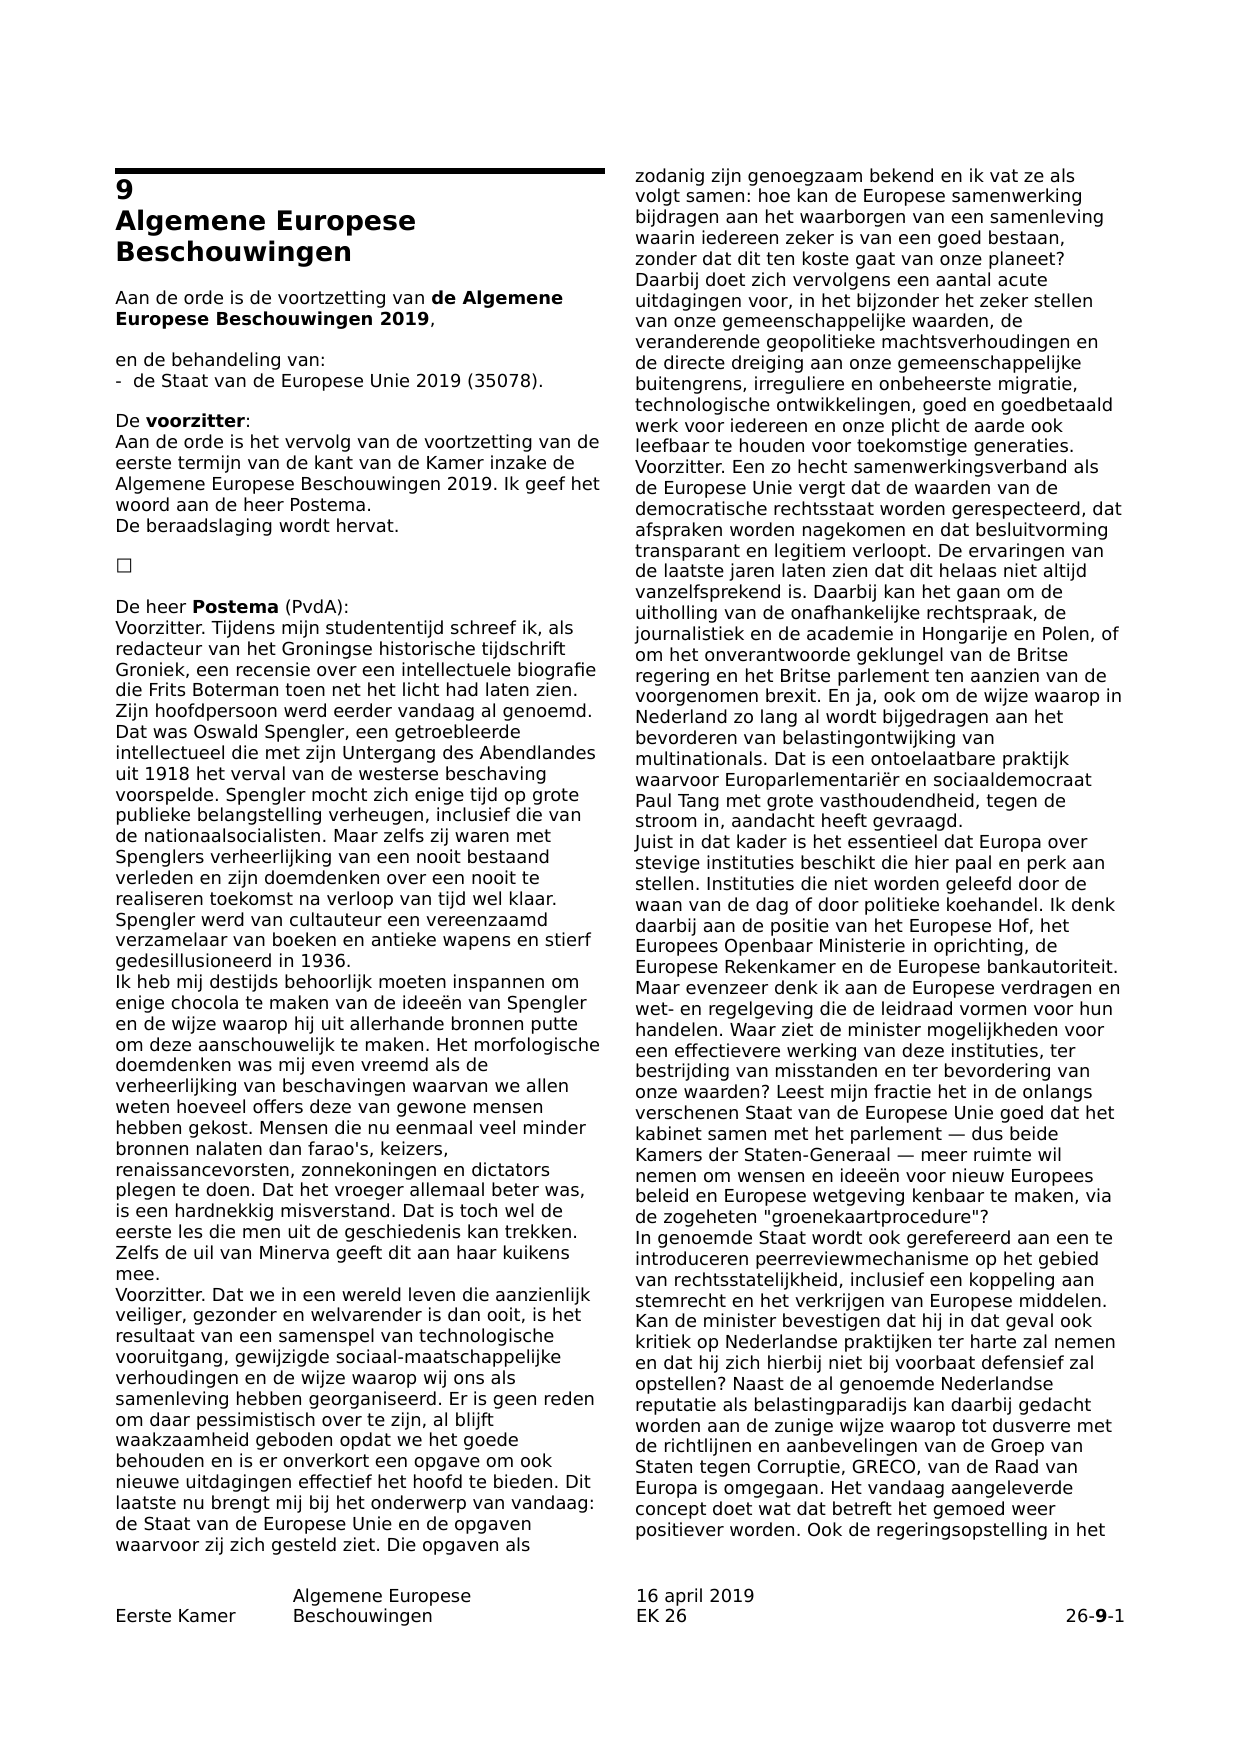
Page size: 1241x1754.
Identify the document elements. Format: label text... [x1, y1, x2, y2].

text De voorzitter: [115, 411, 605, 432]
text Voorzitter. Tijdens mijn studententijd schreef ik, als redacteur van het Groningse historische tijdschrift Groniek, een recensie over een intellectuele biografie die Frits Boterman toen net het licht had laten zien. Zijn hoofdpersoon werd eerder vandaag al genoemd. Dat was Oswald Spengler, een getroebleerde intellectueel die met zijn Untergang des Abendlandes uit 1918 het verval van de westerse beschaving voorspelde. Spengler mocht zich enige tijd op grote publieke belangstelling verheugen, inclusief die van de nationaalsocialisten. Maar zelfs zij waren met Spenglers verheerlijking van een nooit bestaand verleden en zijn doemdenken over een nooit te realiseren toekomst na verloop van tijd wel klaar. Spengler werd van cultauteur een vereenzaamd verzamelaar van boeken en antieke wapens en stierf gedesillusioneerd in 1936. [115, 618, 605, 972]
list de Staat van de Europese Unie 2019 (35078). [115, 371, 605, 391]
text Ik heb mij destijds behoorlijk moeten inspannen om enige chocola te maken van de ideeën van Spengler en de wijze waarop hij uit allerhande bronnen putte om deze aanschouwelijk te maken. Het morfologische doemdenken was mij even vreemd als de verheerlijking van beschavingen waarvan we allen weten hoeveel offers deze van gewone mensen hebben gekost. Mensen die nu eenmaal veel minder bronnen nalaten dan farao's, keizers, renaissancevorsten, zonnekoningen en dictators plegen te doen. Dat het vroeger allemaal beter was, is een hardnekkig misverstand. Dat is toch wel de eerste les die men uit de geschiedenis kan trekken. Zelfs de uil van Minerva geeft dit aan haar kuikens mee. [115, 972, 605, 1284]
text zodanig zijn genoegzaam bekend en ik vat ze als volgt samen: hoe kan de Europese samenwerking bijdragen aan het waarborgen van een samenleving waarin iedereen zeker is van een goed bestaan, zonder dat dit ten koste gaat van onze planeet? Daarbij doet zich vervolgens een aantal acute uitdagingen voor, in het bijzonder het zeker stellen van onze gemeenschappelijke waarden, de veranderende geopolitieke machtsverhoudingen en de directe dreiging aan onze gemeenschappelijke buitengrens, irreguliere en onbeheerste migratie, technologische ontwikkelingen, goed en goedbetaald werk voor iedereen en onze plicht de aarde ook leefbaar te houden voor toekomstige generaties. [635, 165, 1125, 457]
text In genoemde Staat wordt ook gerefereerd aan een te introduceren peerreviewmechanisme op het gebied van rechtsstatelijkheid, inclusief een koppeling aan stemrecht en het verkrijgen van Europese middelen. Kan de minister bevestigen dat hij in dat geval ook kritiek op Nederlandse praktijken ter harte zal nemen en dat hij zich hierbij niet bij voorbaat defensief zal opstellen? Naast de al genoemde Nederlandse reputatie als belastingparadijs kan daarbij gedacht worden aan de zunige wijze waarop tot dusverre met de richtlijnen en aanbevelingen van de Groep van Staten tegen Corruptie, GRECO, van de Raad van Europa is omgegaan. Het vandaag aangeleverde concept doet wat dat betreft het gemoed weer positiever worden. Ook de regeringsopstelling in het [635, 1228, 1125, 1540]
text en de behandeling van: [115, 350, 605, 371]
text De heer Postema (PvdA): [115, 597, 605, 618]
text Aan de orde is de voortzetting van de Algemene Europese Beschouwingen 2019, [115, 288, 605, 330]
title 9 Algemene Europese Beschouwingen [115, 174, 605, 268]
text Voorzitter. Dat we in een wereld leven die aanzienlijk veiliger, gezonder en welvarender is dan ooit, is het resultaat van een samenspel van technologische vooruitgang, gewijzigde sociaal-maatschappelijke verhoudingen en de wijze waarop wij ons als samenleving hebben georganiseerd. Er is geen reden om daar pessimistisch over te zijn, al blijft waakzaamheid geboden opdat we het goede behouden en is er onverkort een opgave om ook nieuwe uitdagingen effectief het hoofd te bieden. Dit laatste nu brengt mij bij het onderwerp van vandaag: de Staat van de Europese Unie en de opgaven waarvoor zij zich gesteld ziet. Die opgaven als [115, 1284, 605, 1555]
text Aan de orde is het vervolg van de voortzetting van de eerste termijn van de kant van de Kamer inzake de Algemene Europese Beschouwingen 2019. Ik geef het woord aan de heer Postema. [115, 432, 605, 515]
text Voorzitter. Een zo hecht samenwerkingsverband als de Europese Unie vergt dat de waarden van de democratische rechtsstaat worden gerespecteerd, dat afspraken worden nagekomen en dat besluitvorming transparant en legitiem verloopt. De ervaringen van de laatste jaren laten zien dat dit helaas niet altijd vanzelfsprekend is. Daarbij kan het gaan om de uitholling van de onafhankelijke rechtspraak, de journalistiek en de academie in Hongarije en Polen, of om het onverantwoorde geklungel van de Britse regering en het Britse parlement ten aanzien van de voorgenomen brexit. En ja, ook om de wijze waarop in Nederland zo lang al wordt bijgedragen aan het bevorderen van belastingontwijking van multinationals. Dat is een ontoelaatbare praktijk waarvoor Europarlementariër en sociaaldemocraat Paul Tang met grote vasthoudendheid, tegen de stroom in, aandacht heeft gevraagd. [635, 457, 1125, 832]
text ⬜ [115, 556, 605, 577]
text Juist in dat kader is het essentieel dat Europa over stevige instituties beschikt die hier paal en perk aan stellen. Instituties die niet worden geleefd door de waan van de dag of door politieke koehandel. Ik denk daarbij aan de positie van het Europese Hof, het Europees Openbaar Ministerie in oprichting, de Europese Rekenkamer en de Europese bankautoriteit. Maar evenzeer denk ik aan de Europese verdragen en wet- en regelgeving die de leidraad vormen voor hun handelen. Waar ziet de minister mogelijkheden voor een effectievere werking van deze instituties, ter bestrijding van misstanden en ter bevordering van onze waarden? Leest mijn fractie het in de onlangs verschenen Staat van de Europese Unie goed dat het kabinet samen met het parlement — dus beide Kamers der Staten-Generaal — meer ruimte wil nemen om wensen en ideeën voor nieuw Europees beleid en Europese wetgeving kenbaar te maken, via de zogeheten "groenekaartprocedure"? [635, 832, 1125, 1228]
text De beraadslaging wordt hervat. [115, 515, 605, 536]
